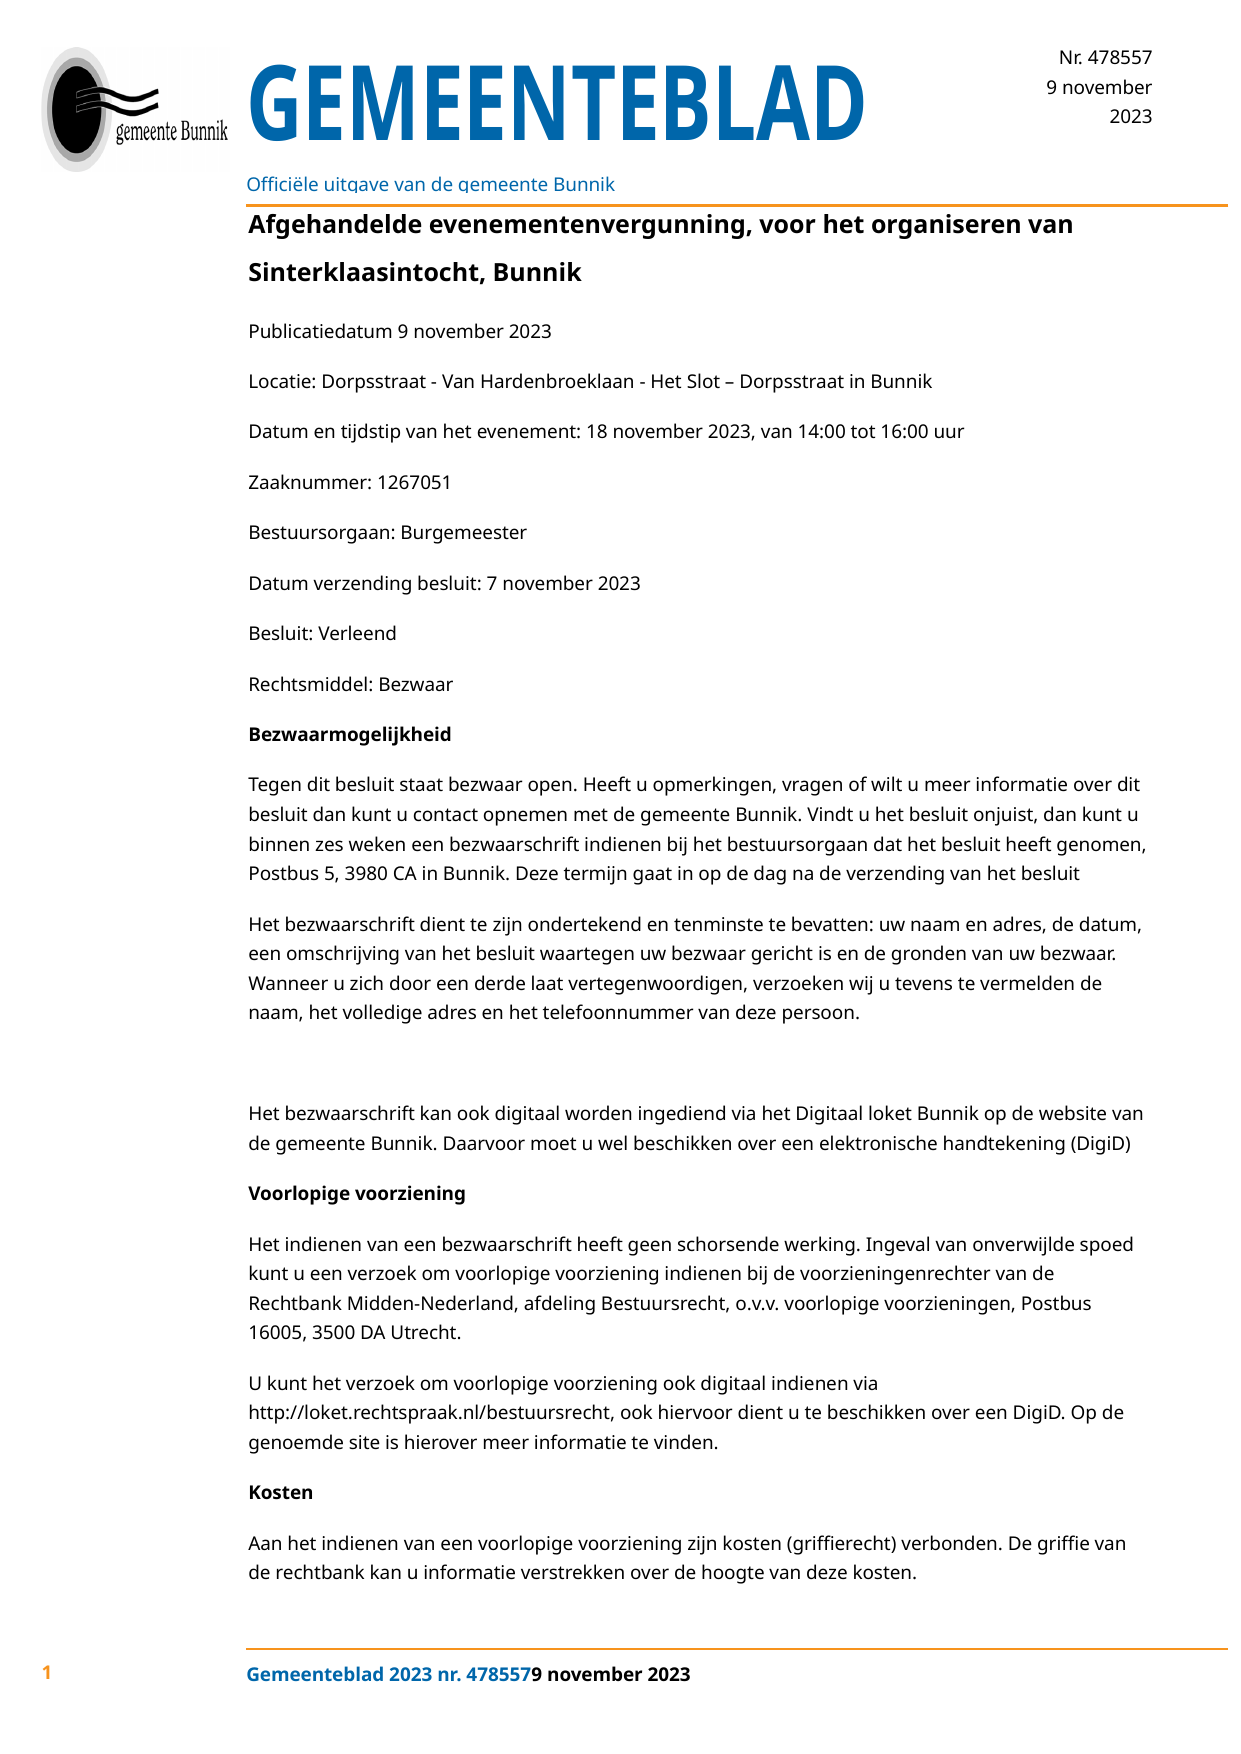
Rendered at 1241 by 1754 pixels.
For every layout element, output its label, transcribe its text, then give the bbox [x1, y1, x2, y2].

text Afgehandelde evenementenvergunning, voor het organiseren van Sinterklaasintocht, Bunnik [248, 207, 1152, 288]
text Rechtsmiddel: Bezwaar [248, 671, 1152, 697]
text Aan het indienen van een voorlopige voorziening zijn kosten (griffierecht) verbonden. De griffie van de rechtbank kan u informatie verstrekken over de hoogte van deze kosten. [248, 1530, 1152, 1585]
text Het indienen van een bezwaarschrift heeft geen schorsende werking. Ingeval van onverwijlde spoed kunt u een verzoek om voorlopige voorziening indienen bij de voorzieningenrechter van de Rechtbank Midden-Nederland, afdeling Bestuursrecht, o.v.v. voorlopige voorzieningen, Postbus 16005, 3500 DA Utrecht. [248, 1231, 1152, 1345]
text Voorlopige voorziening [248, 1180, 1152, 1206]
text Bezwaarmogelijkheid [248, 721, 1152, 747]
text Kosten [248, 1479, 1152, 1505]
text Besluit: Verleend [248, 620, 1152, 646]
text Locatie: Dorpsstraat - Van Hardenbroeklaan - Het Slot – Dorpsstraat in Bunnik [248, 368, 1152, 394]
text Bestuursorgaan: Burgemeester [248, 519, 1152, 545]
text Tegen dit besluit staat bezwaar open. Heeft u opmerkingen, vragen of wilt u meer informatie over dit besluit dan kunt u contact opnemen met de gemeente Bunnik. Vindt u het besluit onjuist, dan kunt u binnen zes weken een bezwaarschrift indienen bij het bestuursorgaan dat het besluit heeft genomen, Postbus 5, 3980 CA in Bunnik. Deze termijn gaat in op de dag na de verzending van het besluit [248, 772, 1152, 886]
text Het bezwaarschrift kan ook digitaal worden ingediend via het Digitaal loket Bunnik op de website van de gemeente Bunnik. Daarvoor moet u wel beschikken over een elektronische handtekening (DigiD) [248, 1100, 1152, 1156]
text Het bezwaarschrift dient te zijn ondertekend en tenminste te bevatten: uw naam en adres, de datum, een omschrijving van het besluit waartegen uw bezwaar gericht is en de gronden van uw bezwaar. Wanneer u zich door een derde laat vertegenwoordigen, verzoeken wij u tevens te vermelden de naam, het volledige adres en het telefoonnummer van deze persoon. [248, 911, 1152, 1025]
text Publicatiedatum 9 november 2023 [248, 318, 1152, 344]
text Datum en tijdstip van het evenement: 18 november 2023, van 14:00 tot 16:00 uur [248, 419, 1152, 444]
text U kunt het verzoek om voorlopige voorziening ook digitaal indienen via http://loket.rechtspraak.nl/bestuursrecht, ook hiervoor dient u te beschikken over een DigiD. Op de genoemde site is hierover meer informatie te vinden. [248, 1370, 1152, 1455]
picture [41, 47, 231, 172]
text Zaaknummer: 1267051 [248, 469, 1152, 495]
text Datum verzending besluit: 7 november 2023 [248, 570, 1152, 596]
